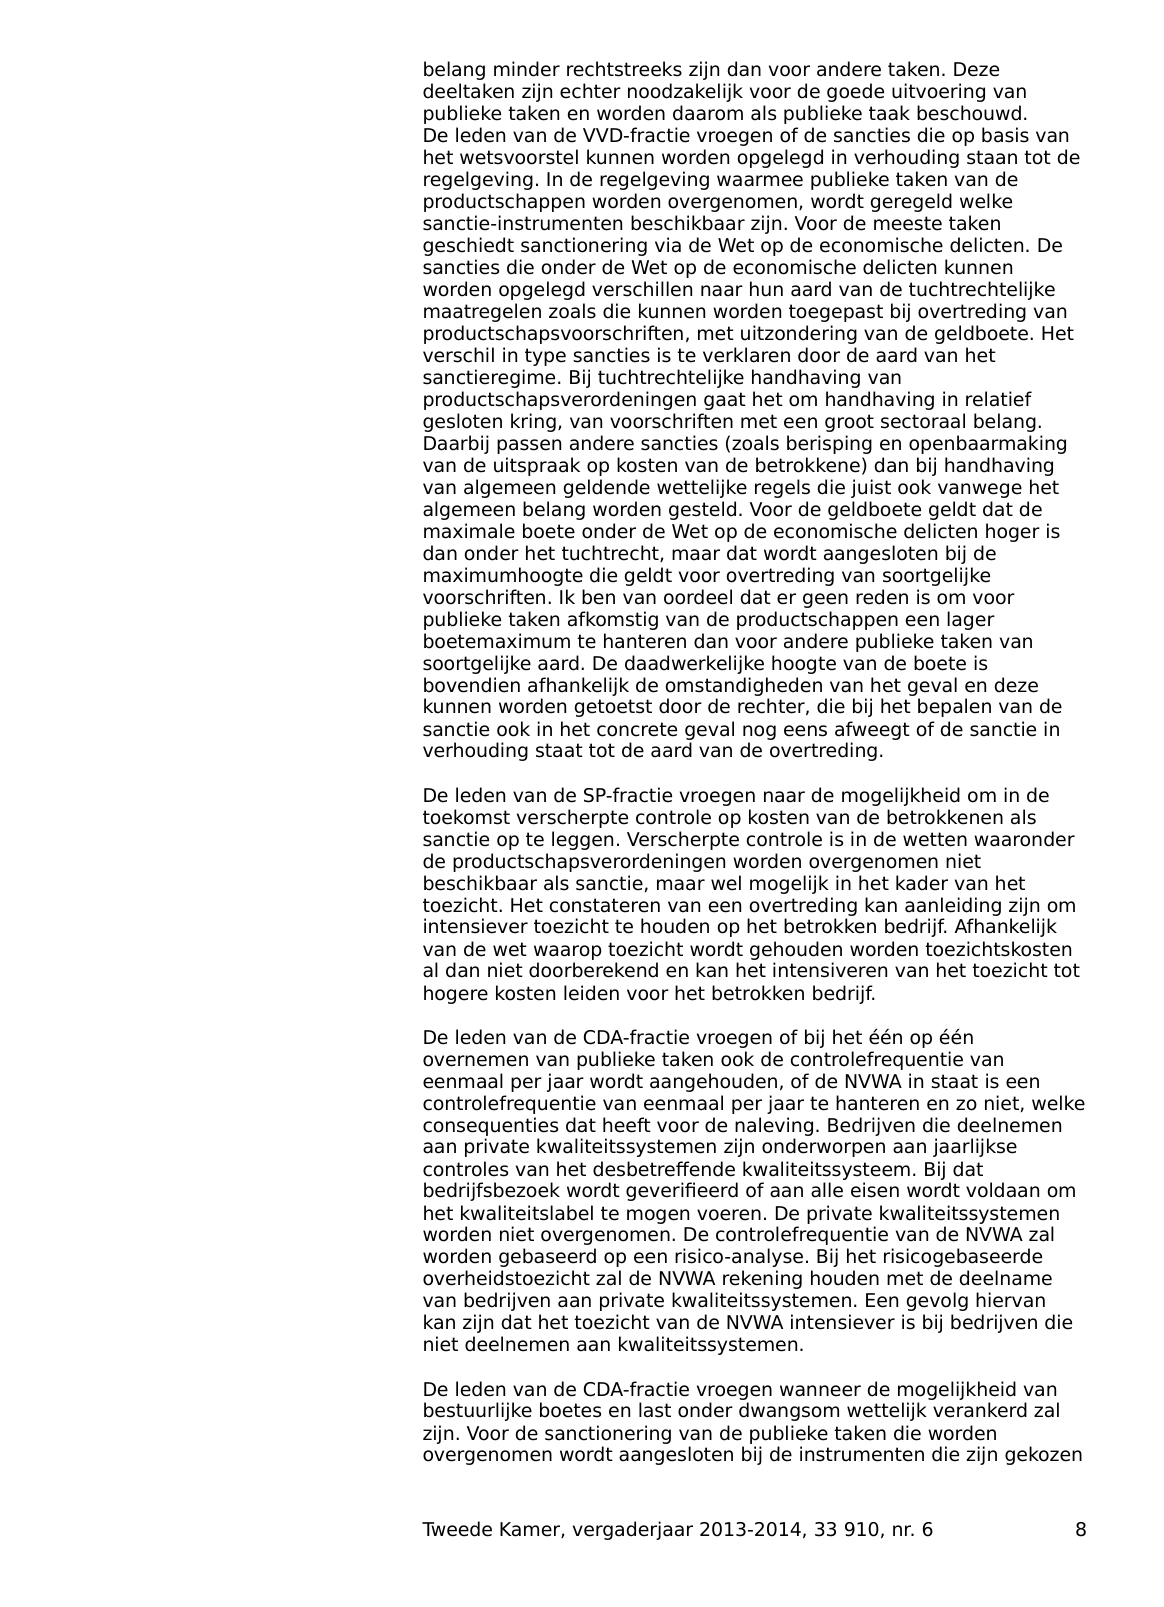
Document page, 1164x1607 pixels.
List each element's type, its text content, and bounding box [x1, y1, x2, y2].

text belang minder rechtstreeks zijn dan voor andere taken. Deze deeltaken zijn echter noodzakelijk voor de goede uitvoering van publieke taken en worden daarom als publieke taak beschouwd. [422, 59, 1087, 125]
text De leden van de CDA-fractie vroegen wanneer de mogelijkheid van bestuurlijke boetes en last onder dwangsom wettelijk verankerd zal zijn. Voor de sanctionering van de publieke taken die worden overgenomen wordt aangesloten bij de instrumenten die zijn gekozen [422, 1378, 1087, 1466]
text De leden van de SP-fractie vroegen naar de mogelijkheid om in de toekomst verscherpte controle op kosten van de betrokkenen als sanctie op te leggen. Verscherpte controle is in de wetten waaronder de productschapsverordeningen worden overgenomen niet beschikbaar als sanctie, maar wel mogelijk in het kader van het toezicht. Het constateren van een overtreding kan aanleiding zijn om intensiever toezicht te houden op het betrokken bedrijf. Afhankelijk van de wet waarop toezicht wordt gehouden worden toezichtskosten al dan niet doorberekend en kan het intensiveren van het toezicht tot hogere kosten leiden voor het betrokken bedrijf. [422, 784, 1087, 1004]
text De leden van de CDA-fractie vroegen of bij het één op één overnemen van publieke taken ook de controlefrequentie van eenmaal per jaar wordt aangehouden, of de NVWA in staat is een controlefrequentie van eenmaal per jaar te hanteren en zo niet, welke consequenties dat heeft voor de naleving. Bedrijven die deelnemen aan private kwaliteitssystemen zijn onderworpen aan jaarlijkse controles van het desbetreffende kwaliteitssysteem. Bij dat bedrijfsbezoek wordt geverifieerd of aan alle eisen wordt voldaan om het kwaliteitslabel te mogen voeren. De private kwaliteitssystemen worden niet overgenomen. De controlefrequentie van de NVWA zal worden gebaseerd op een risico-analyse. Bij het risicogebaseerde overheidstoezicht zal de NVWA rekening houden met de deelname van bedrijven aan private kwaliteitssystemen. Een gevolg hiervan kan zijn dat het toezicht van de NVWA intensiever is bij bedrijven die niet deelnemen aan kwaliteitssystemen. [422, 1027, 1087, 1356]
text De leden van de VVD-fractie vroegen of de sancties die op basis van het wetsvoorstel kunnen worden opgelegd in verhouding staan tot de regelgeving. In de regelgeving waarmee publieke taken van de productschappen worden overgenomen, wordt geregeld welke sanctie-instrumenten beschikbaar zijn. Voor de meeste taken geschiedt sanctionering via de Wet op de economische delicten. De sancties die onder de Wet op de economische delicten kunnen worden opgelegd verschillen naar hun aard van de tuchtrechtelijke maatregelen zoals die kunnen worden toegepast bij overtreding van productschapsvoorschriften, met uitzondering van de geldboete. Het verschil in type sancties is te verklaren door de aard van het sanctieregime. Bij tuchtrechtelijke handhaving van productschapsverordeningen gaat het om handhaving in relatief gesloten kring, van voorschriften met een groot sectoraal belang. Daarbij passen andere sancties (zoals berisping en openbaarmaking van de uitspraak op kosten van de betrokkene) dan bij handhaving van algemeen geldende wettelijke regels die juist ook vanwege het algemeen belang worden gesteld. Voor de geldboete geldt dat de maximale boete onder de Wet op de economische delicten hoger is dan onder het tuchtrecht, maar dat wordt aangesloten bij de maximumhoogte die geldt voor overtreding van soortgelijke voorschriften. Ik ben van oordeel dat er geen reden is om voor publieke taken afkomstig van de productschappen een lager boetemaximum te hanteren dan voor andere publieke taken van soortgelijke aard. De daadwerkelijke hoogte van de boete is bovendien afhankelijk de omstandigheden van het geval en deze kunnen worden getoetst door de rechter, die bij het bepalen van de sanctie ook in het concrete geval nog eens afweegt of de sanctie in verhouding staat tot de aard van de overtreding. [422, 125, 1087, 762]
